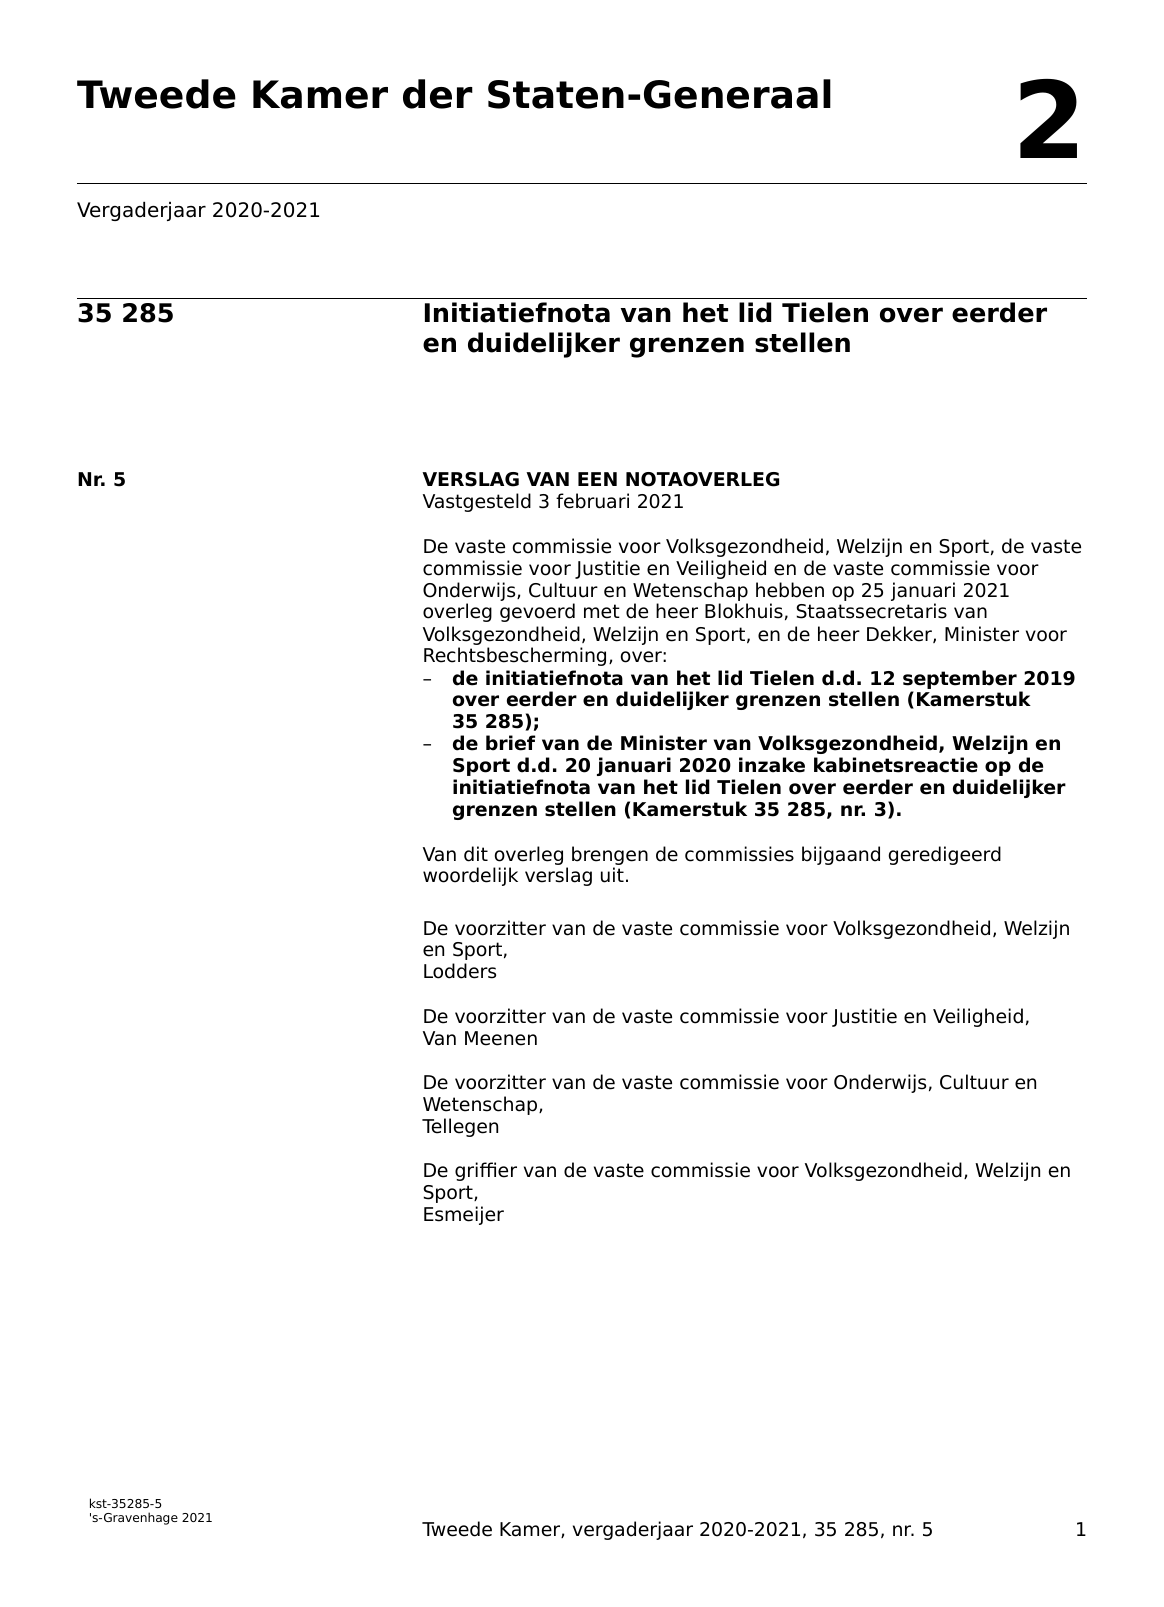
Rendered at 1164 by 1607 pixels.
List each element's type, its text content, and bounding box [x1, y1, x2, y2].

subtitle Nr. 5 VERSLAG VAN EEN NOTAOVERLEG [77, 469, 1087, 491]
text De griffier van de vaste commissie voor Volksgezondheid, Welzijn en Sport, Esmeijer [422, 1160, 1087, 1226]
subtitle 35 285 Initiatiefnota van het lid Tielen over eerder en duidelijker grenzen stellen [77, 299, 1087, 358]
text Vastgesteld 3 februari 2021 [422, 491, 1087, 513]
table_header 2 [886, 59, 1087, 183]
text 's-Gravenhage 2021 [88, 1511, 323, 1525]
text Van dit overleg brengen de commissies bijgaand geredigeerd woordelijk verslag uit. [422, 843, 1087, 887]
text – de brief van de Minister van Volksgezondheid, Welzijn en Sport d.d. 20 januari 2020 inzake kabinetsreactie op de initiatiefnota van het lid Tielen over eerder en duidelijker grenzen stellen (Kamerstuk 35 285, nr. 3). [422, 733, 1087, 821]
text De vaste commissie voor Volksgezondheid, Welzijn en Sport, de vaste commissie voor Justitie en Veiligheid en de vaste commissie voor Onderwijs, Cultuur en Wetenschap hebben op 25 januari 2021 overleg gevoerd met de heer Blokhuis, Staatssecretaris van Volksgezondheid, Welzijn en Sport, en de heer Dekker, Minister voor Rechtsbescherming, over: [422, 536, 1087, 667]
table_header Tweede Kamer der Staten-Generaal [77, 59, 886, 183]
text De voorzitter van de vaste commissie voor Onderwijs, Cultuur en Wetenschap, Tellegen [422, 1072, 1087, 1138]
text – de initiatiefnota van het lid Tielen d.d. 12 september 2019 over eerder en duidelijker grenzen stellen (Kamerstuk 35 285); [422, 667, 1087, 733]
text De voorzitter van de vaste commissie voor Volksgezondheid, Welzijn en Sport, Lodders [422, 917, 1087, 983]
text kst-35285-5 [88, 1497, 323, 1511]
text De voorzitter van de vaste commissie voor Justitie en Veiligheid, Van Meenen [422, 1006, 1087, 1049]
table_cell Vergaderjaar 2020-2021 [77, 184, 1087, 298]
